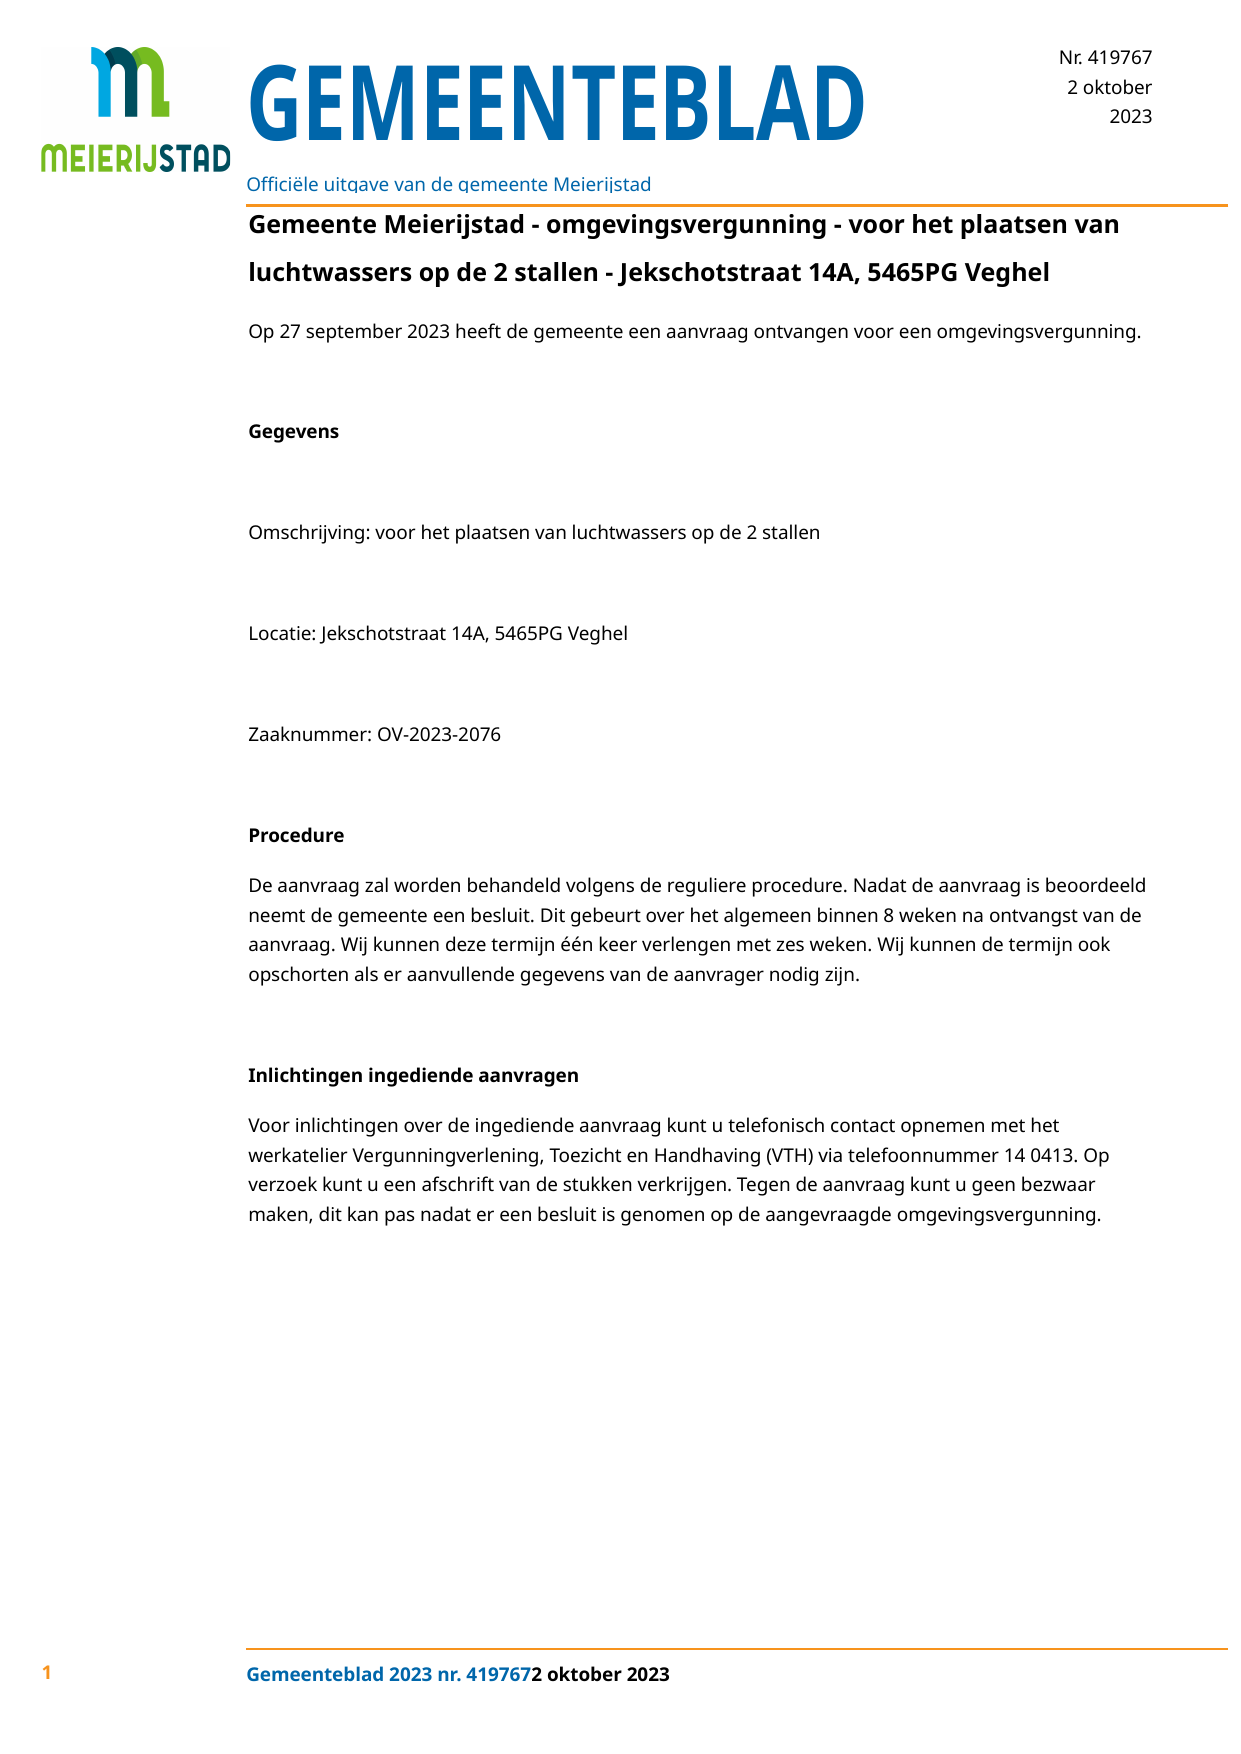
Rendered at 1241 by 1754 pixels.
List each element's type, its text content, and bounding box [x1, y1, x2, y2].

text De aanvraag zal worden behandeld volgens de reguliere procedure. Nadat de aanvraag is beoordeeld neemt de gemeente een besluit. Dit gebeurt over het algemeen binnen 8 weken na ontvangst van de aanvraag. Wij kunnen deze termijn één keer verlengen met zes weken. Wij kunnen de termijn ook opschorten als er aanvullende gegevens van de aanvrager nodig zijn. [248, 872, 1152, 987]
text Inlichtingen ingediende aanvragen [248, 1062, 1152, 1088]
text Voor inlichtingen over de ingediende aanvraag kunt u telefonisch contact opnemen met het werkatelier Vergunningverlening, Toezicht en Handhaving (VTH) via telefoonnummer 14 0413. Op verzoek kunt u een afschrift van de stukken verkrijgen. Tegen de aanvraag kunt u geen bezwaar maken, dit kan pas nadat er een besluit is genomen op de aangevraagde omgevingsvergunning. [248, 1112, 1152, 1227]
text Op 27 september 2023 heeft de gemeente een aanvraag ontvangen voor een omgevingsvergunning. [248, 318, 1152, 344]
picture [41, 47, 231, 172]
text Gemeente Meierijstad - omgevingsvergunning - voor het plaatsen van luchtwassers op de 2 stallen - Jekschotstraat 14A, 5465PG Veghel [248, 207, 1152, 288]
text Procedure [248, 822, 1152, 848]
text Zaaknummer: OV-2023-2076 [248, 721, 1152, 747]
text Locatie: Jekschotstraat 14A, 5465PG Veghel [248, 620, 1152, 646]
text Omschrijving: voor het plaatsen van luchtwassers op de 2 stallen [248, 519, 1152, 545]
text Gegevens [248, 419, 1152, 444]
